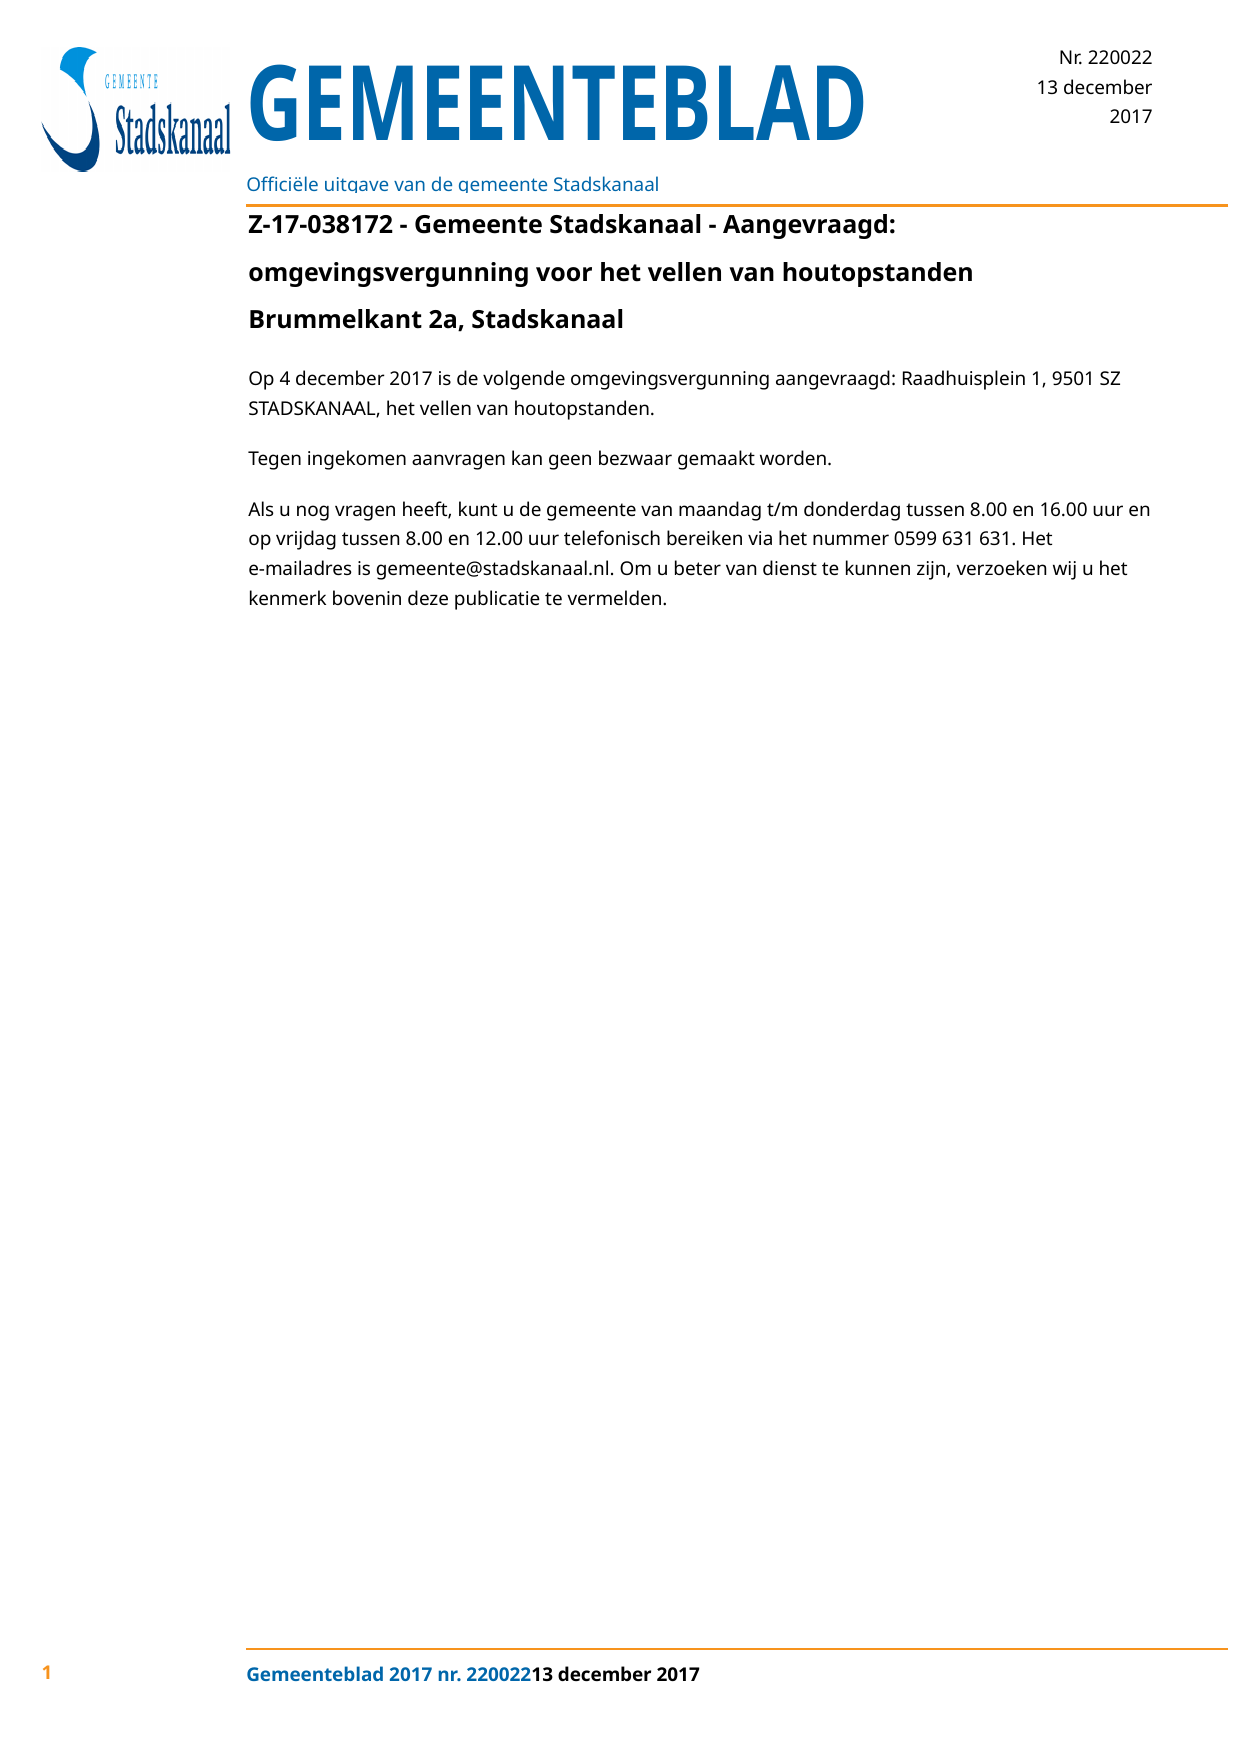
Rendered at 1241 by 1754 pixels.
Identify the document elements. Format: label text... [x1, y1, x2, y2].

text Z-17-038172 - Gemeente Stadskanaal - Aangevraagd: omgevingsvergunning voor het vellen van houtopstanden Brummelkant 2a, Stadskanaal [248, 207, 1152, 336]
text Op 4 december 2017 is de volgende omgevingsvergunning aangevraagd: Raadhuisplein 1, 9501 SZ STADSKANAAL, het vellen van houtopstanden. [248, 366, 1152, 421]
text Tegen ingekomen aanvragen kan geen bezwaar gemaakt worden. [248, 446, 1152, 471]
picture [41, 47, 231, 172]
text Als u nog vragen heeft, kunt u de gemeente van maandag t/m donderdag tussen 8.00 en 16.00 uur en op vrijdag tussen 8.00 en 12.00 uur telefonisch bereiken via het nummer 0599 631 631. Het e‑mailadres is gemeente@stadskanaal.nl. Om u beter van dienst te kunnen zijn, verzoeken wij u het kenmerk bovenin deze publicatie te vermelden. [248, 496, 1152, 610]
